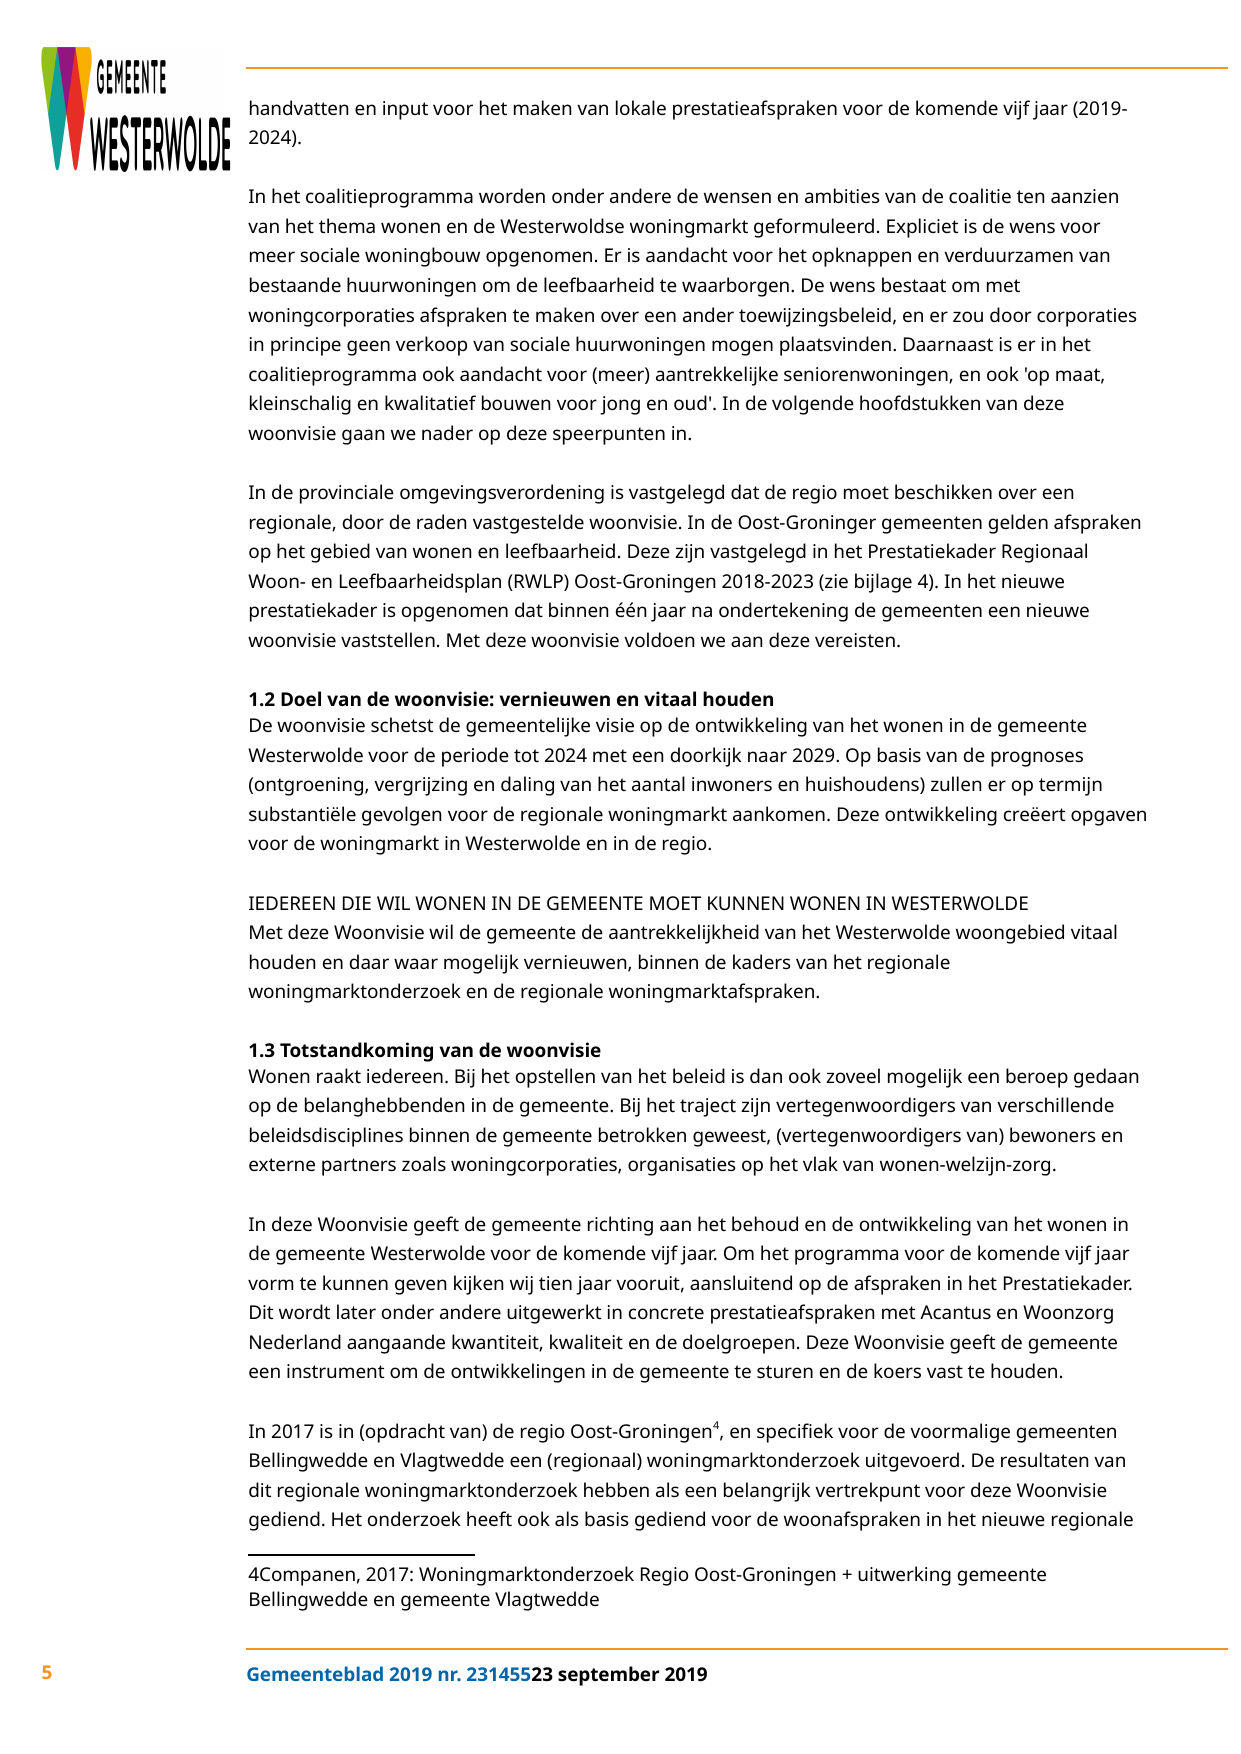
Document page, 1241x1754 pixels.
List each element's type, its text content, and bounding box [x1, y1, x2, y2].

text In deze Woonvisie geeft de gemeente richting aan het behoud en de ontwikkeling van het wonen in de gemeente Westerwolde voor de komende vijf jaar. Om het programma voor de komende vijf jaar vorm te kunnen geven kijken wij tien jaar vooruit, aansluitend op de afspraken in het Prestatiekader. Dit wordt later onder andere uitgewerkt in concrete prestatieafspraken met Acantus en Woonzorg Nederland aangaande kwantiteit, kwaliteit en de doelgroepen. Deze Woonvisie geeft de gemeente een instrument om de ontwikkelingen in de gemeente te sturen en de koers vast te houden. [248, 1211, 1152, 1384]
text In het coalitieprogramma worden onder andere de wensen en ambities van de coalitie ten aanzien van het thema wonen en de Westerwoldse woningmarkt geformuleerd. Expliciet is de wens voor meer sociale woningbouw opgenomen. Er is aandacht voor het opknappen en verduurzamen van bestaande huurwoningen om de leefbaarheid te waarborgen. De wens bestaat om met woningcorporaties afspraken te maken over een ander toewijzingsbeleid, en er zou door corporaties in principe geen verkoop van sociale huurwoningen mogen plaatsvinden. Daarnaast is er in het coalitieprogramma ook aandacht voor (meer) aantrekkelijke seniorenwoningen, en ook 'op maat, kleinschalig en kwalitatief bouwen voor jong en oud'. In de volgende hoofdstukken van deze woonvisie gaan we nader op deze speerpunten in. [248, 183, 1152, 446]
text In de provinciale omgevingsverordening is vastgelegd dat de regio moet beschikken over een regionale, door de raden vastgestelde woonvisie. In de Oost-Groninger gemeenten gelden afspraken op het gebied van wonen en leefbaarheid. Deze zijn vastgelegd in het Prestatiekader Regionaal Woon- en Leefbaarheidsplan (RWLP) Oost-Groningen 2018-2023 (zie bijlage 4). In het nieuwe prestatiekader is opgenomen dat binnen één jaar na ondertekening de gemeenten een nieuwe woonvisie vaststellen. Met deze woonvisie voldoen we aan deze vereisten. [248, 479, 1152, 653]
text 1.3 Totstandkoming van de woonvisie [248, 1037, 1152, 1063]
text Wonen raakt iedereen. Bij het opstellen van het beleid is dan ook zoveel mogelijk een beroep gedaan op de belanghebbenden in de gemeente. Bij het traject zijn vertegenwoordigers van verschillende beleidsdisciplines binnen de gemeente betrokken geweest, (vertegenwoordigers van) bewoners en externe partners zoals woningcorporaties, organisaties op het vlak van wonen-welzijn-zorg. [248, 1063, 1152, 1177]
text De woonvisie schetst de gemeentelijke visie op de ontwikkeling van het wonen in de gemeente Westerwolde voor de periode tot 2024 met een doorkijk naar 2029. Op basis van de prognoses (ontgroening, vergrijzing en daling van het aantal inwoners en huishoudens) zullen er op termijn substantiële gevolgen voor de regionale woningmarkt aankomen. Deze ontwikkeling creëert opgaven voor de woningmarkt in Westerwolde en in de regio. [248, 712, 1152, 856]
table_header IEDEREEN DIE WIL WONEN IN DE GEMEENTE MOET KUNNEN WONEN IN WESTERWOLDE Met deze Woonvisie wil de gemeente de aantrekkelijkheid van het Westerwolde woongebied vitaal houden en daar waar mogelijk vernieuwen, binnen de kaders van het regionale woningmarktonderzoek en de regionale woningmarktafspraken. [248, 890, 1152, 1004]
text handvatten en input voor het maken van lokale prestatieafspraken voor de komende vijf jaar (2019-2024). [248, 95, 1152, 150]
picture [41, 47, 231, 172]
text Companen, 2017: Woningmarktonderzoek Regio Oost-Groningen + uitwerking gemeente Bellingwedde en gemeente Vlagtwedde [248, 1561, 1152, 1612]
text 1.2 Doel van de woonvisie: vernieuwen en vitaal houden [248, 686, 1152, 712]
text In 2017 is in (opdracht van) de regio Oost-Groningen, en specifiek voor de voormalige gemeenten Bellingwedde en Vlagtwedde een (regionaal) woningmarktonderzoek uitgevoerd. De resultaten van dit regionale woningmarktonderzoek hebben als een belangrijk vertrekpunt voor deze Woonvisie gediend. Het onderzoek heeft ook als basis gediend voor de woonafspraken in het nieuwe regionale [248, 1418, 1152, 1532]
